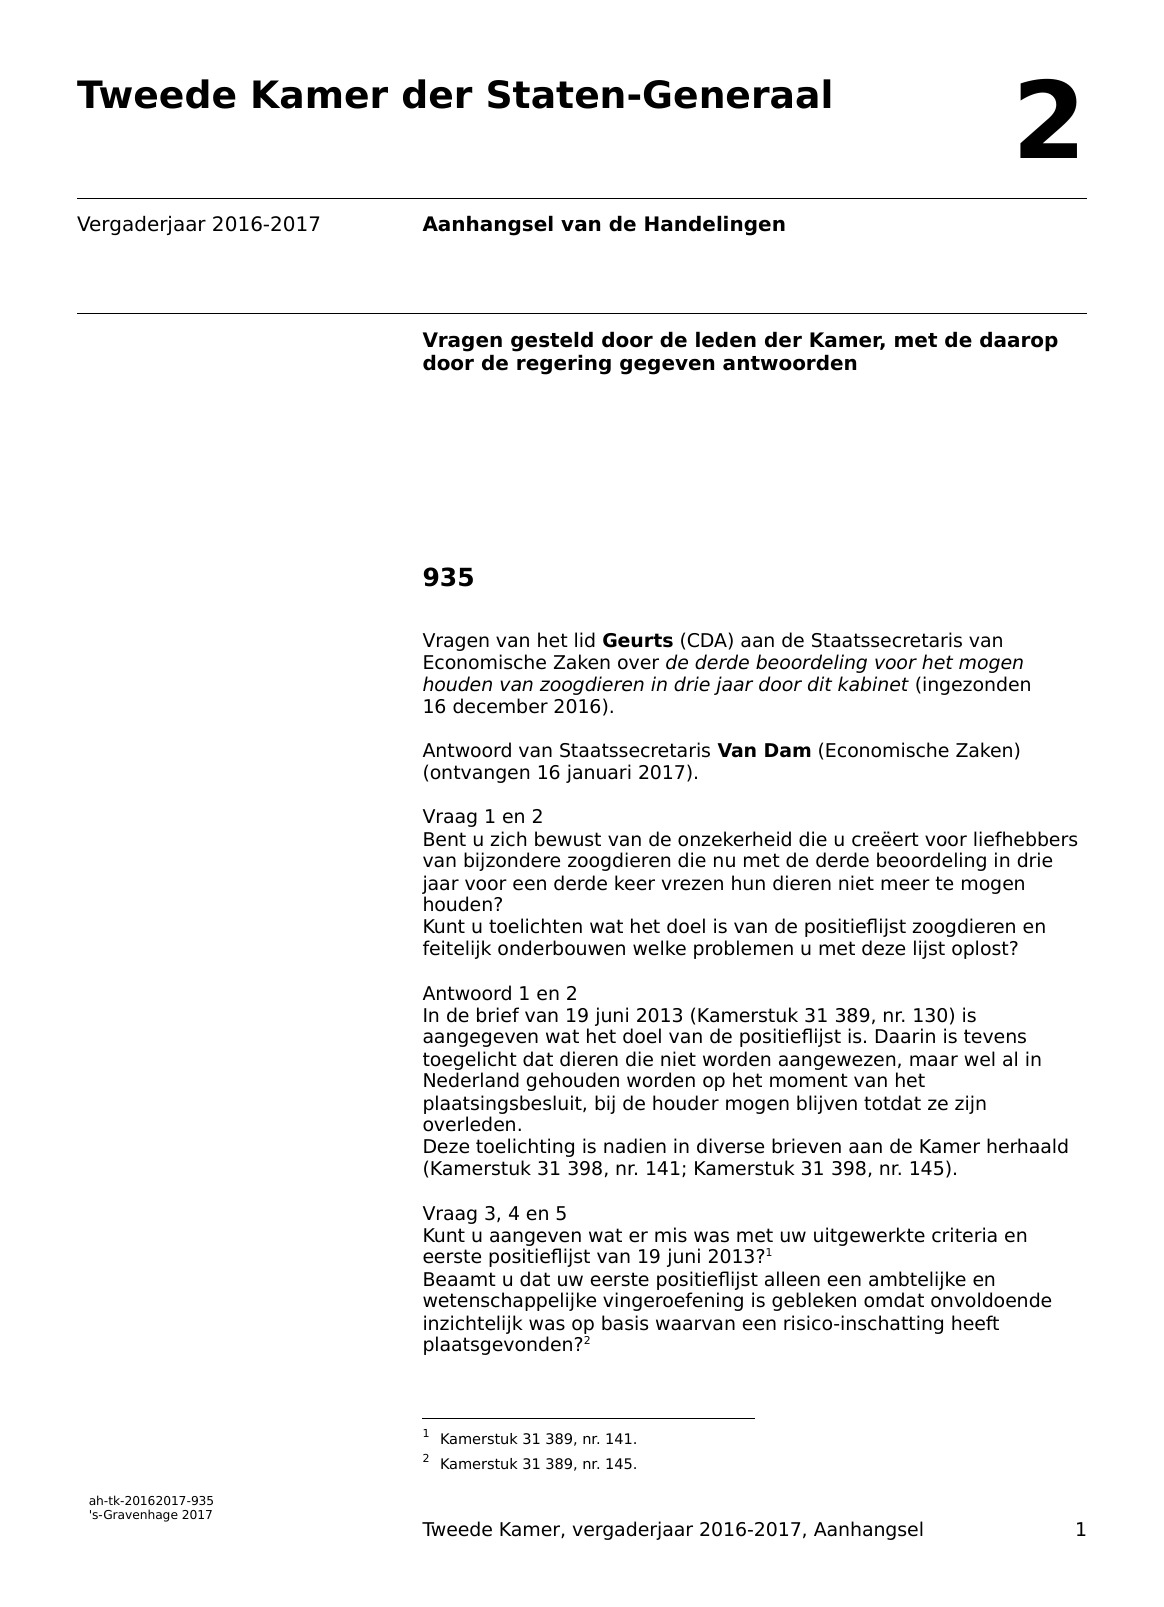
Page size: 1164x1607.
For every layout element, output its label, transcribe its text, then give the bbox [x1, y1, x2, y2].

table_cell [77, 314, 422, 375]
text Antwoord van Staatssecretaris Van Dam (Economische Zaken) (ontvangen 16 januari 2017). [422, 740, 1087, 784]
table_cell Vergaderjaar 2016-2017 [77, 199, 422, 313]
text ah-tk-20162017-935 [88, 1494, 323, 1508]
text 935 [422, 563, 1087, 592]
table_header Tweede Kamer der Staten-Generaal [77, 59, 886, 198]
text 's-Gravenhage 2017 [88, 1508, 323, 1522]
text Kamerstuk 31 389, nr. 141. [422, 1427, 1087, 1449]
text Vraag 3, 4 en 5 [422, 1202, 1087, 1224]
text Kamerstuk 31 389, nr. 145. [422, 1452, 1087, 1474]
text Vragen van het lid Geurts (CDA) aan de Staatssecretaris van Economische Zaken over de derde beoordeling voor het mogen houden van zoogdieren in drie jaar door dit kabinet (ingezonden 16 december 2016). [422, 630, 1087, 718]
text Kunt u aangeven wat er mis was met uw uitgewerkte criteria en eerste positieflijst van 19 juni 2013? [422, 1224, 1087, 1268]
table_cell Aanhangsel van de Handelingen [422, 199, 1087, 313]
text In de brief van 19 juni 2013 (Kamerstuk 31 389, nr. 130) is aangegeven wat het doel van de positieflijst is. Daarin is tevens toegelicht dat dieren die niet worden aangewezen, maar wel al in Nederland gehouden worden op het moment van het plaatsingsbesluit, bij de houder mogen blijven totdat ze zijn overleden. [422, 1004, 1087, 1136]
text Antwoord 1 en 2 [422, 982, 1087, 1004]
table_cell Vragen gesteld door de leden der Kamer, met de daarop door de regering gegeven antwoorden [422, 314, 1087, 375]
text Vraag 1 en 2 [422, 806, 1087, 828]
text Deze toelichting is nadien in diverse brieven aan de Kamer herhaald (Kamerstuk 31 398, nr. 141; Kamerstuk 31 398, nr. 145). [422, 1136, 1087, 1180]
text Beaamt u dat uw eerste positieflijst alleen een ambtelijke en wetenschappelijke vingeroefening is gebleken omdat onvoldoende inzichtelijk was op basis waarvan een risico-inschatting heeft plaatsgevonden? [422, 1268, 1087, 1356]
text Kunt u toelichten wat het doel is van de positieflijst zoogdieren en feitelijk onderbouwen welke problemen u met deze lijst oplost? [422, 916, 1087, 960]
table_header 2 [886, 59, 1087, 198]
text Bent u zich bewust van de onzekerheid die u creëert voor liefhebbers van bijzondere zoogdieren die nu met de derde beoordeling in drie jaar voor een derde keer vrezen hun dieren niet meer te mogen houden? [422, 828, 1087, 916]
